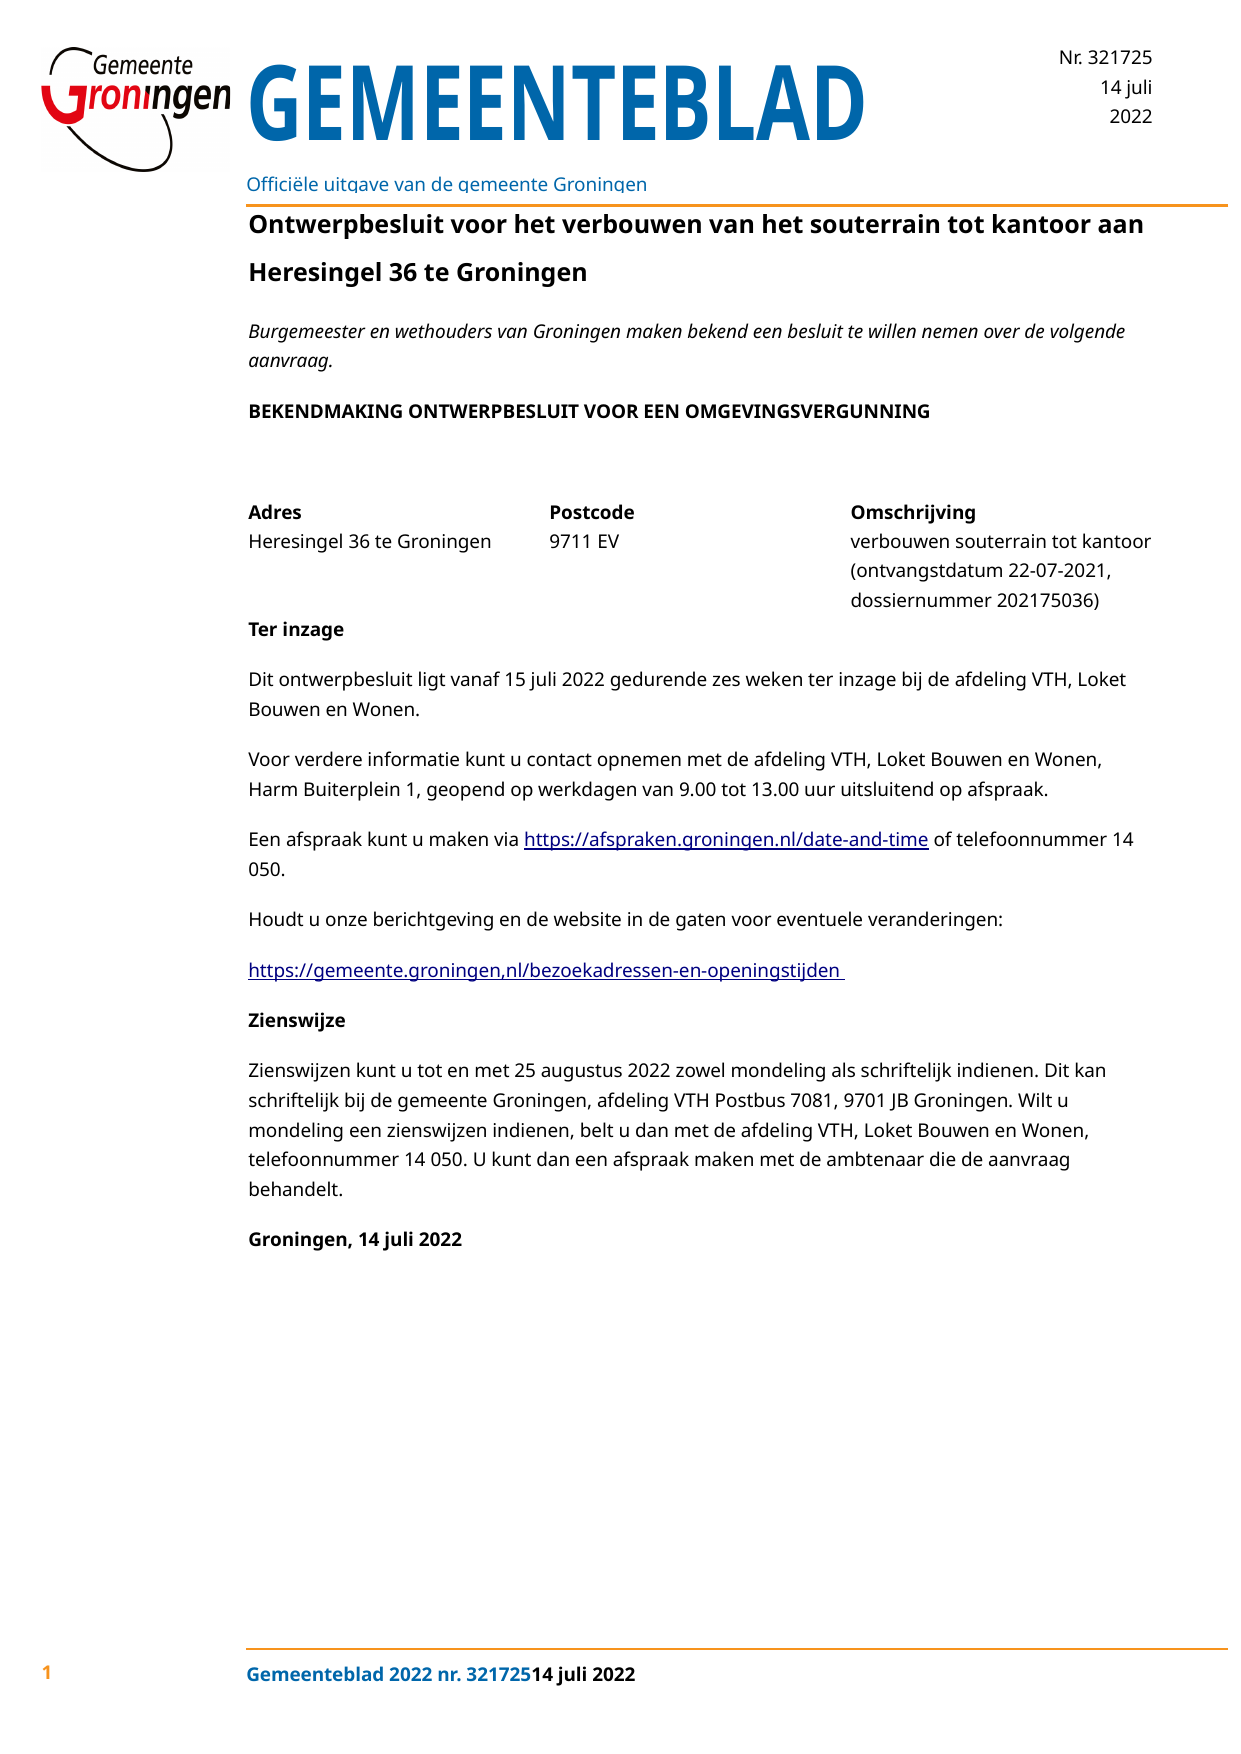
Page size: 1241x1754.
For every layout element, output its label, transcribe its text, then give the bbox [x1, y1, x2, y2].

table_header Omschrijving [850, 499, 1152, 524]
table_header verbouwen souterrain tot kantoor (ontvangstdatum 22-07-2021, dossiernummer 202175036) [850, 528, 1152, 613]
text Voor verdere informatie kunt u contact opnemen met de afdeling VTH, Loket Bouwen en Wonen, Harm Buiterplein 1, geopend op werkdagen van 9.00 tot 13.00 uur uitsluitend op afspraak. [248, 746, 1152, 802]
text Groningen, 14 juli 2022 [248, 1226, 1152, 1252]
text Ter inzage [248, 616, 1152, 642]
text Zienswijze [248, 1007, 1152, 1033]
text Zienswijzen kunt u tot en met 25 augustus 2022 zowel mondeling als schriftelijk indienen. Dit kan schriftelijk bij de gemeente Groningen, afdeling VTH Postbus 7081, 9701 JB Groningen. Wilt u mondeling een zienswijzen indienen, belt u dan met de afdeling VTH, Loket Bouwen en Wonen, telefoonnummer 14 050. U kunt dan een afspraak maken met de ambtenaar die de aanvraag behandelt. [248, 1058, 1152, 1202]
table_header Postcode [549, 499, 850, 524]
text Een afspraak kunt u maken via https://afspraken.groningen.nl/date-and-time of telefoonnummer 14 050. [248, 826, 1152, 882]
table_header 9711 EV [549, 528, 850, 613]
table_header Heresingel 36 te Groningen [248, 528, 549, 613]
table_header Adres [248, 499, 549, 524]
text Burgemeester en wethouders van Groningen maken bekend een besluit te willen nemen over de volgende aanvraag. [248, 318, 1152, 373]
text BEKENDMAKING ONTWERPBESLUIT VOOR EEN OMGEVINGSVERGUNNING [248, 398, 1152, 424]
text https://gemeente.groningen,nl/bezoekadressen-en-openingstijden [248, 957, 1152, 983]
picture [41, 47, 231, 172]
text Ontwerpbesluit voor het verbouwen van het souterrain tot kantoor aan Heresingel 36 te Groningen [248, 207, 1152, 288]
text Houdt u onze berichtgeving en de website in de gaten voor eventuele veranderingen: [248, 906, 1152, 932]
text Dit ontwerpbesluit ligt vanaf 15 juli 2022 gedurende zes weken ter inzage bij de afdeling VTH, Loket Bouwen en Wonen. [248, 666, 1152, 722]
